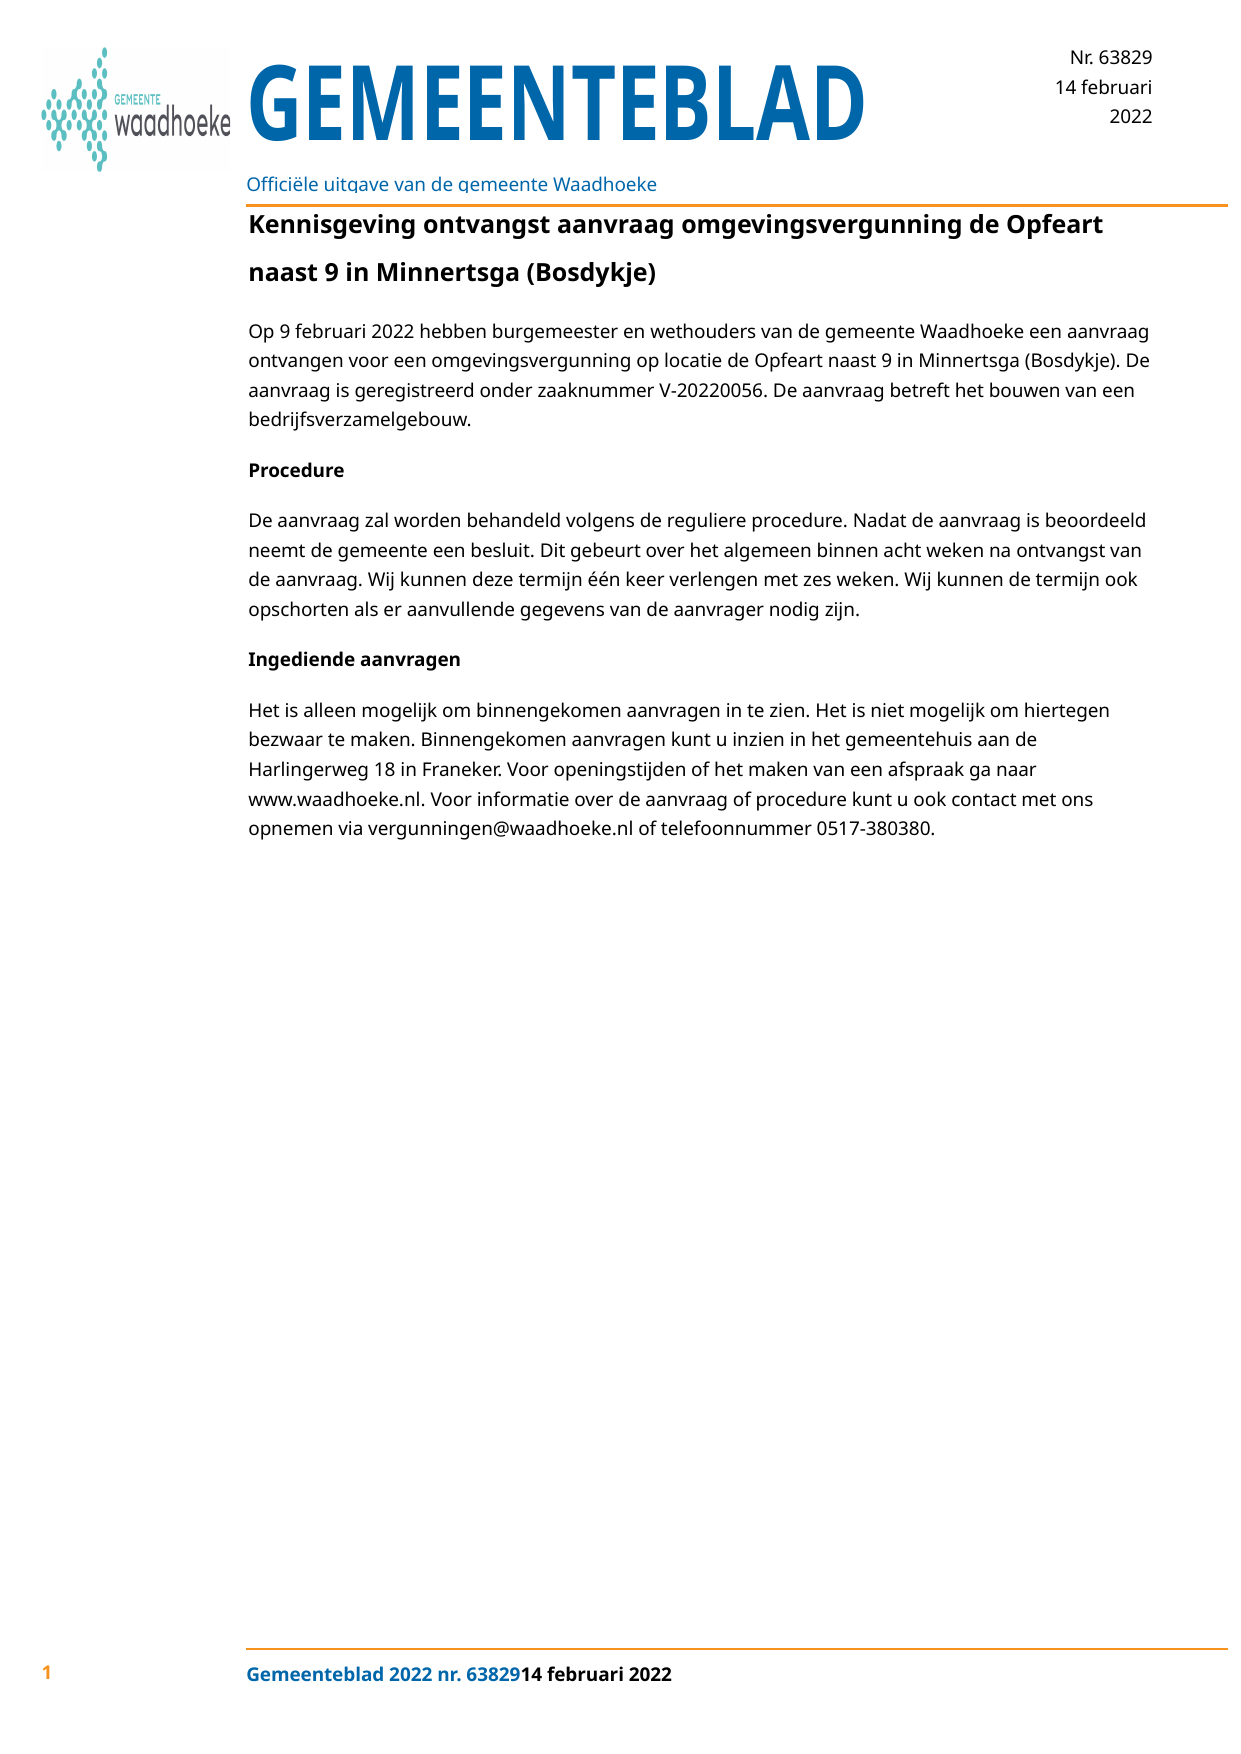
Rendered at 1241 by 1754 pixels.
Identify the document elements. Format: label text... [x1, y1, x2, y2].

text Procedure [248, 457, 1152, 483]
text De aanvraag zal worden behandeld volgens de reguliere procedure. Nadat de aanvraag is beoordeeld neemt de gemeente een besluit. Dit gebeurt over het algemeen binnen acht weken na ontvangst van de aanvraag. Wij kunnen deze termijn één keer verlengen met zes weken. Wij kunnen de termijn ook opschorten als er aanvullende gegevens van de aanvrager nodig zijn. [248, 507, 1152, 622]
picture [41, 47, 231, 172]
text Op 9 februari 2022 hebben burgemeester en wethouders van de gemeente Waadhoeke een aanvraag ontvangen voor een omgevingsvergunning op locatie de Opfeart naast 9 in Minnertsga (Bosdykje). De aanvraag is geregistreerd onder zaaknummer V-20220056. De aanvraag betreft het bouwen van een bedrijfsverzamelgebouw. [248, 318, 1152, 432]
text Ingediende aanvragen [248, 647, 1152, 672]
text Het is alleen mogelijk om binnengekomen aanvragen in te zien. Het is niet mogelijk om hiertegen bezwaar te maken. Binnengekomen aanvragen kunt u inzien in het gemeentehuis aan de Harlingerweg 18 in Franeker. Voor openingstijden of het maken van een afspraak ga naar www.waadhoeke.nl. Voor informatie over de aanvraag of procedure kunt u ook contact met ons opnemen via vergunningen@waadhoeke.nl of telefoonnummer 0517-380380. [248, 697, 1152, 841]
text Kennisgeving ontvangst aanvraag omgevingsvergunning de Opfeart naast 9 in Minnertsga (Bosdykje) [248, 207, 1152, 288]
